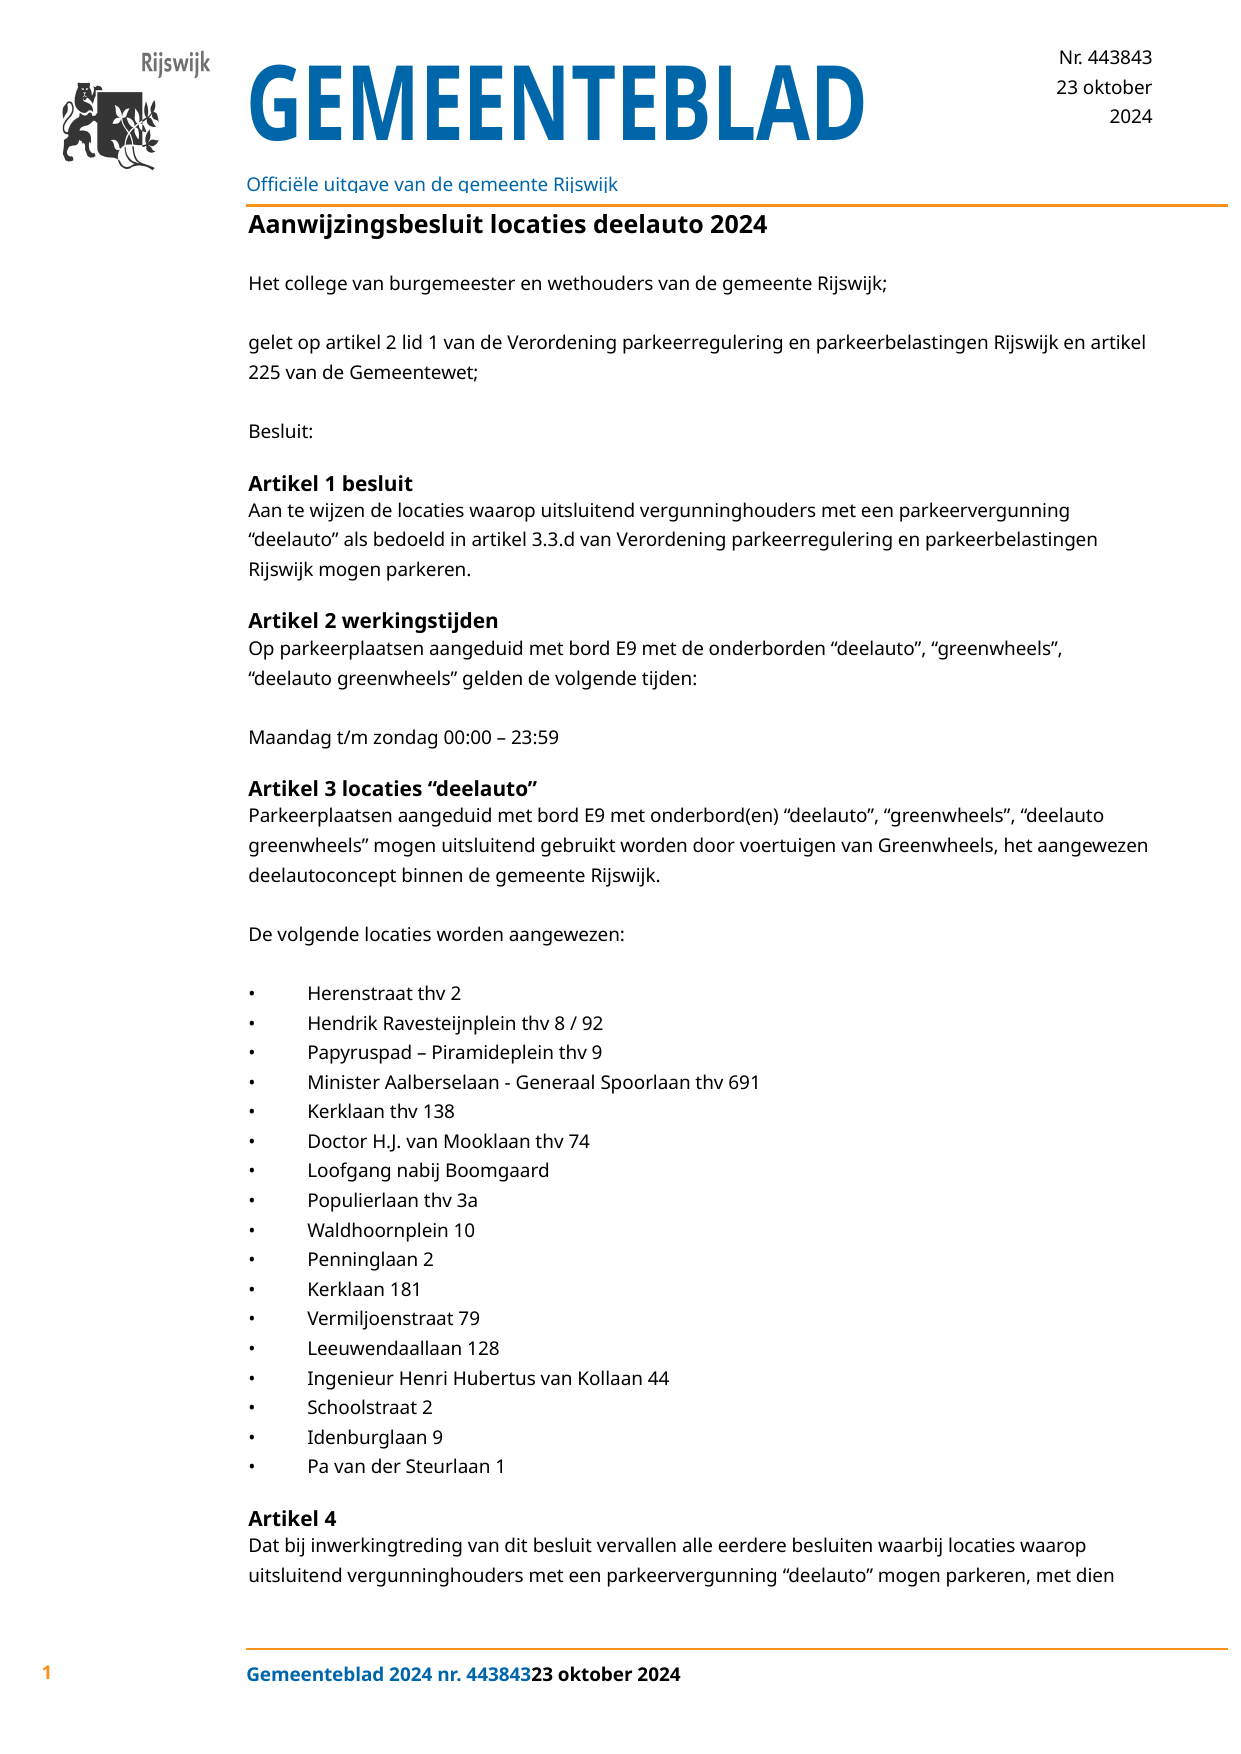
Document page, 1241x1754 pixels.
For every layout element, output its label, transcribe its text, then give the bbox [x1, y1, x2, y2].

text Het college van burgemeester en wethouders van de gemeente Rijswijk; [248, 270, 1152, 296]
list Kerklaan thv 138 [248, 1098, 1152, 1124]
text De volgende locaties worden aangewezen: [248, 921, 1152, 947]
list Hendrik Ravesteijnplein thv 8 / 92 [248, 1010, 1152, 1036]
list Minister Aalberselaan - Generaal Spoorlaan thv 691 [248, 1069, 1152, 1095]
text Parkeerplaatsen aangeduid met bord E9 met onderbord(en) “deelauto”, “greenwheels”, “deelauto greenwheels” mogen uitsluitend gebruikt worden door voertuigen van Greenwheels, het aangewezen deelautoconcept binnen de gemeente Rijswijk. [248, 803, 1152, 888]
list Loofgang nabij Boomgaard [248, 1158, 1152, 1183]
list Leeuwendaallaan 128 [248, 1335, 1152, 1361]
list Pa van der Steurlaan 1 [248, 1453, 1152, 1479]
list Kerklaan 181 [248, 1276, 1152, 1302]
text Artikel 3 locaties “deelauto” [248, 774, 1152, 803]
text Aanwijzingsbesluit locaties deelauto 2024 [248, 207, 1152, 241]
text Maandag t/m zondag 00:00 – 23:59 [248, 724, 1152, 749]
picture [41, 47, 231, 172]
list Herenstraat thv 2 [248, 980, 1152, 1006]
text Artikel 4 [248, 1504, 1152, 1532]
list Populierlaan thv 3a [248, 1187, 1152, 1213]
list Waldhoornplein 10 [248, 1217, 1152, 1243]
list Papyruspad – Piramideplein thv 9 [248, 1039, 1152, 1065]
text Dat bij inwerkingtreding van dit besluit vervallen alle eerdere besluiten waarbij locaties waarop uitsluitend vergunninghouders met een parkeervergunning “deelauto” mogen parkeren, met dien [248, 1532, 1152, 1588]
list Doctor H.J. van Mooklaan thv 74 [248, 1128, 1152, 1154]
text Artikel 1 besluit [248, 469, 1152, 497]
list Idenburglaan 9 [248, 1424, 1152, 1450]
list Vermiljoenstraat 79 [248, 1306, 1152, 1331]
text gelet op artikel 2 lid 1 van de Verordening parkeerregulering en parkeerbelastingen Rijswijk en artikel 225 van de Gemeentewet; [248, 329, 1152, 385]
list Schoolstraat 2 [248, 1394, 1152, 1420]
text Besluit: [248, 418, 1152, 444]
text Artikel 2 werkingstijden [248, 607, 1152, 635]
list Ingenieur Henri Hubertus van Kollaan 44 [248, 1365, 1152, 1391]
list Penninglaan 2 [248, 1246, 1152, 1272]
text Aan te wijzen de locaties waarop uitsluitend vergunninghouders met een parkeervergunning “deelauto” als bedoeld in artikel 3.3.d van Verordening parkeerregulering en parkeerbelastingen Rijswijk mogen parkeren. [248, 497, 1152, 582]
text Op parkeerplaatsen aangeduid met bord E9 met de onderborden “deelauto”, “greenwheels”, “deelauto greenwheels” gelden de volgende tijden: [248, 635, 1152, 690]
